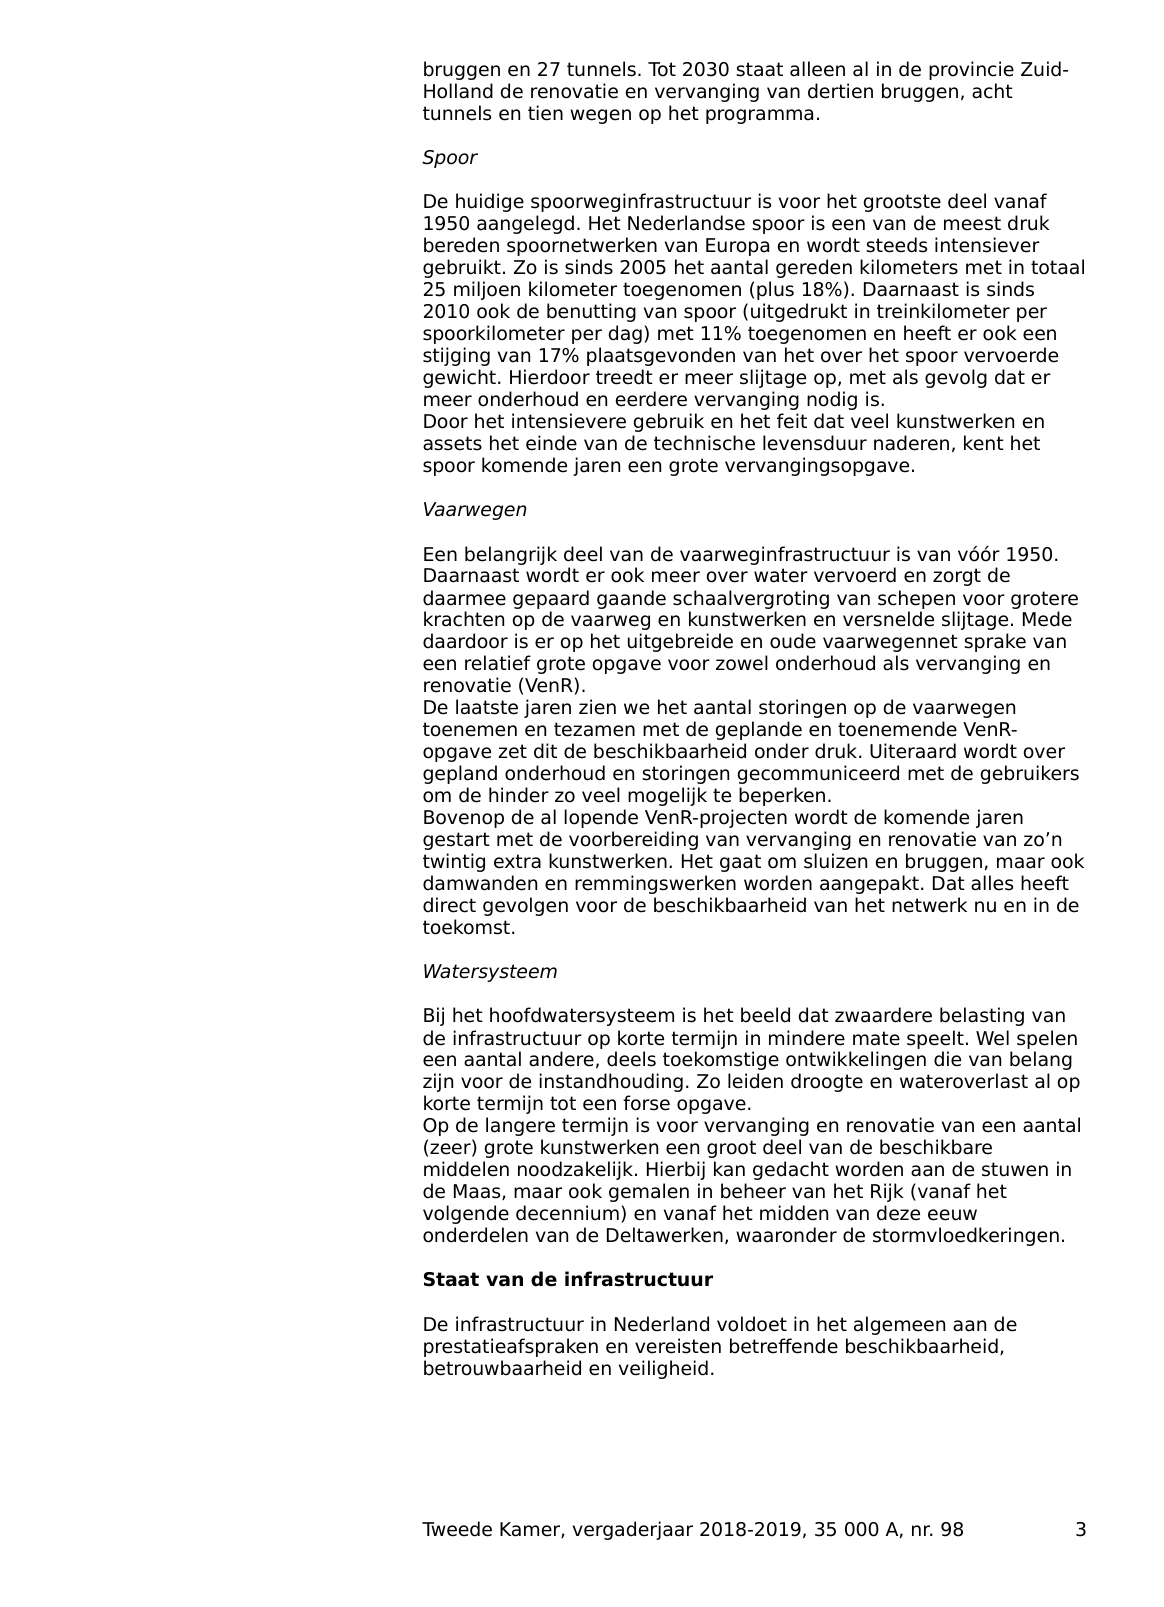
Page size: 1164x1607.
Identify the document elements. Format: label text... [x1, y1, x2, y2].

text Op de langere termijn is voor vervanging en renovatie van een aantal (zeer) grote kunstwerken een groot deel van de beschikbare middelen noodzakelijk. Hierbij kan gedacht worden aan de stuwen in de Maas, maar ook gemalen in beheer van het Rijk (vanaf het volgende decennium) en vanaf het midden van deze eeuw onderdelen van de Deltawerken, waaronder de stormvloedkeringen. [422, 1115, 1087, 1247]
text Bovenop de al lopende VenR-projecten wordt de komende jaren gestart met de voorbereiding van vervanging en renovatie van zo’n twintig extra kunstwerken. Het gaat om sluizen en bruggen, maar ook damwanden en remmingswerken worden aangepakt. Dat alles heeft direct gevolgen voor de beschikbaarheid van het netwerk nu en in de toekomst. [422, 807, 1087, 939]
text Bij het hoofdwatersysteem is het beeld dat zwaardere belasting van de infrastructuur op korte termijn in mindere mate speelt. Wel spelen een aantal andere, deels toekomstige ontwikkelingen die van belang zijn voor de instandhouding. Zo leiden droogte en wateroverlast al op korte termijn tot een forse opgave. [422, 1005, 1087, 1115]
text Een belangrijk deel van de vaarweginfrastructuur is van vóór 1950. Daarnaast wordt er ook meer over water vervoerd en zorgt de daarmee gepaard gaande schaalvergroting van schepen voor grotere krachten op de vaarweg en kunstwerken en versnelde slijtage. Mede daardoor is er op het uitgebreide en oude vaarwegennet sprake van een relatief grote opgave voor zowel onderhoud als vervanging en renovatie (VenR). [422, 543, 1087, 697]
subtitle Vaarwegen [422, 499, 1087, 521]
text De infrastructuur in Nederland voldoet in het algemeen aan de prestatieafspraken en vereisten betreffende beschikbaarheid, betrouwbaarheid en veiligheid. [422, 1313, 1087, 1379]
subtitle Watersysteem [422, 961, 1087, 983]
text Door het intensievere gebruik en het feit dat veel kunstwerken en assets het einde van de technische levensduur naderen, kent het spoor komende jaren een grote vervangingsopgave. [422, 411, 1087, 477]
subtitle Staat van de infrastructuur [422, 1269, 1087, 1291]
text De laatste jaren zien we het aantal storingen op de vaarwegen toenemen en tezamen met de geplande en toenemende VenR-opgave zet dit de beschikbaarheid onder druk. Uiteraard wordt over gepland onderhoud en storingen gecommuniceerd met de gebruikers om de hinder zo veel mogelijk te beperken. [422, 697, 1087, 807]
subtitle Spoor [422, 147, 1087, 169]
text De huidige spoorweginfrastructuur is voor het grootste deel vanaf 1950 aangelegd. Het Nederlandse spoor is een van de meest druk bereden spoornetwerken van Europa en wordt steeds intensiever gebruikt. Zo is sinds 2005 het aantal gereden kilometers met in totaal 25 miljoen kilometer toegenomen (plus 18%). Daarnaast is sinds 2010 ook de benutting van spoor (uitgedrukt in treinkilometer per spoorkilometer per dag) met 11% toegenomen en heeft er ook een stijging van 17% plaatsgevonden van het over het spoor vervoerde gewicht. Hierdoor treedt er meer slijtage op, met als gevolg dat er meer onderhoud en eerdere vervanging nodig is. [422, 191, 1087, 411]
text bruggen en 27 tunnels. Tot 2030 staat alleen al in de provincie Zuid-Holland de renovatie en vervanging van dertien bruggen, acht tunnels en tien wegen op het programma. [422, 59, 1087, 125]
